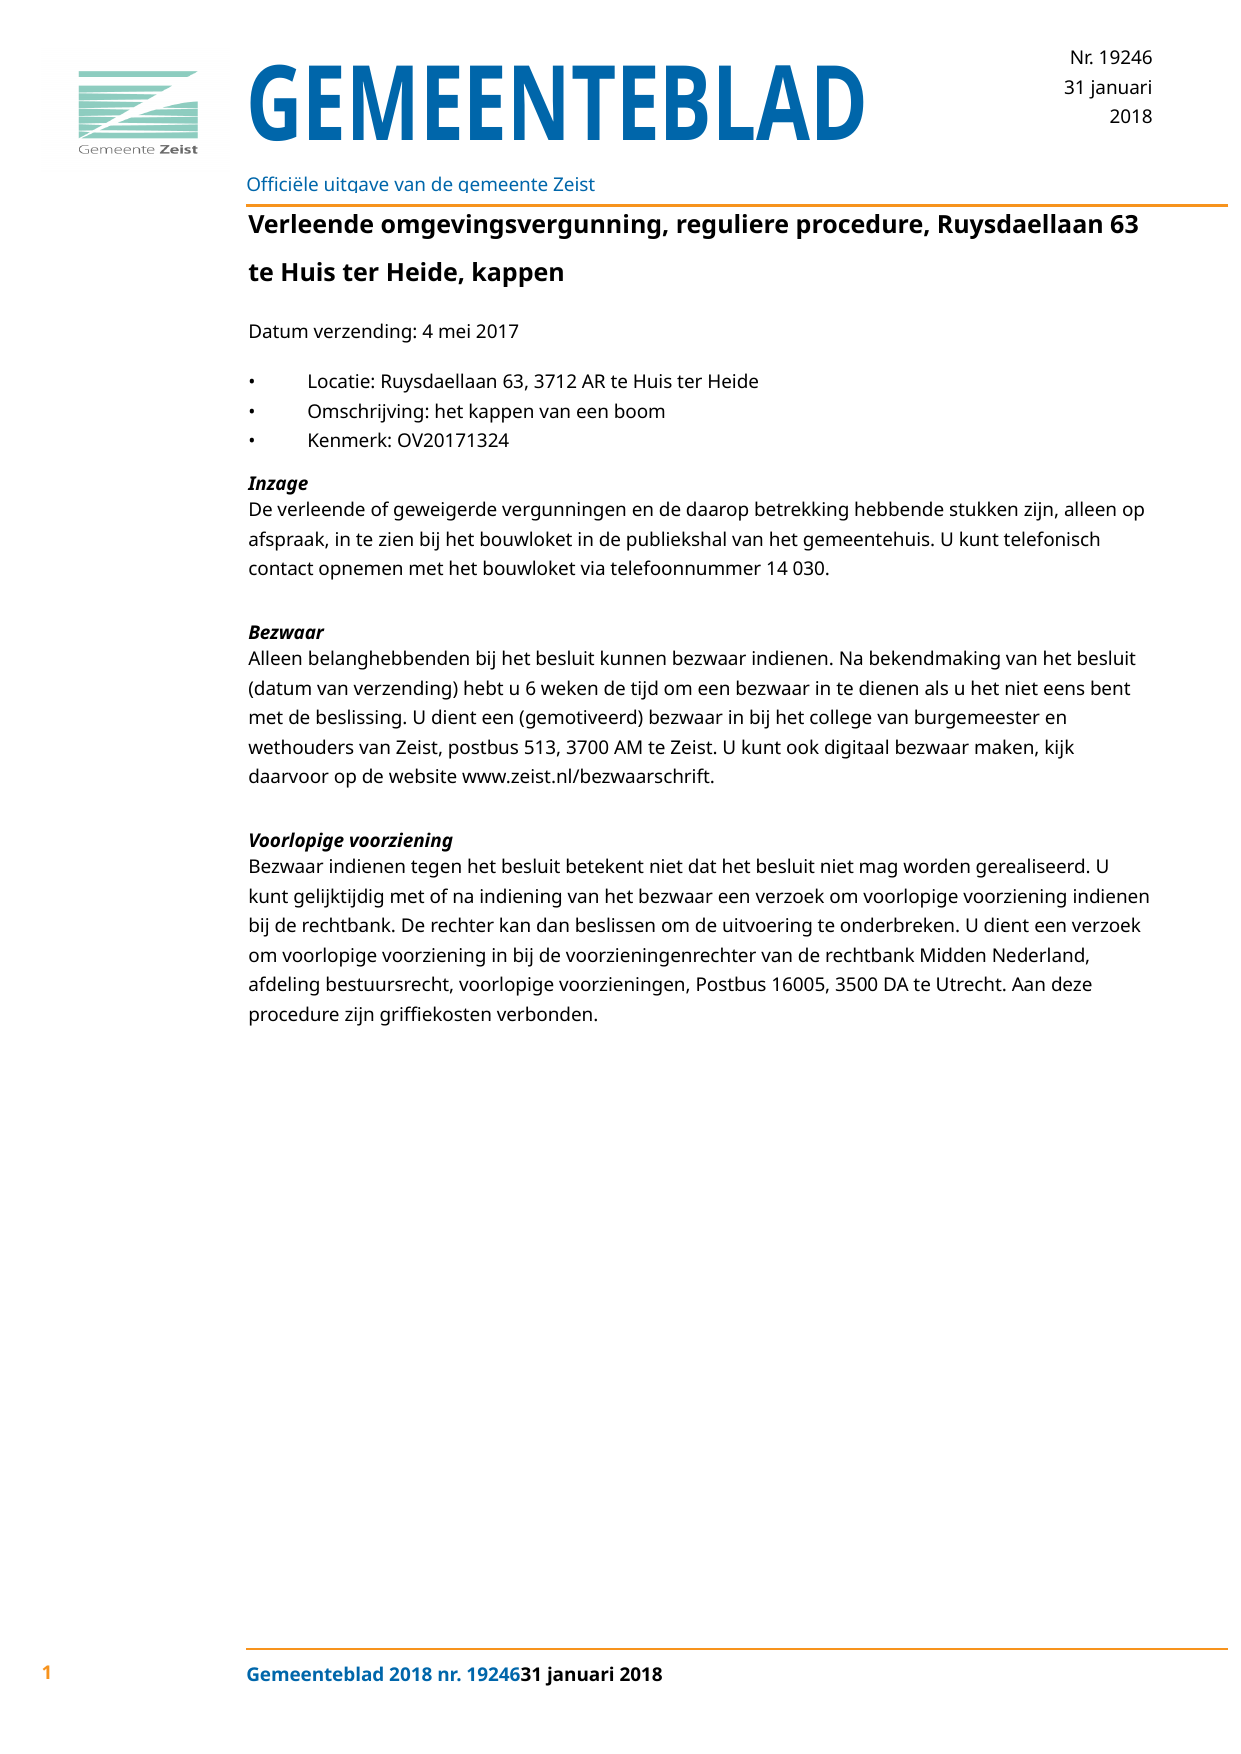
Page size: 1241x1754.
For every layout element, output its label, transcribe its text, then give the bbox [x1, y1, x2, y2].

text Bezwaar [248, 619, 1152, 645]
text De verleende of geweigerde vergunningen en de daarop betrekking hebbende stukken zijn, alleen op afspraak, in te zien bij het bouwloket in de publiekshal van het gemeentehuis. U kunt telefonisch contact opnemen met het bouwloket via telefoonnummer 14 030. [248, 496, 1152, 581]
picture [41, 47, 231, 172]
text Datum verzending: 4 mei 2017 [248, 318, 1152, 344]
list Locatie: Ruysdaellaan 63, 3712 AR te Huis ter Heide [248, 368, 1152, 394]
text Alleen belanghebbenden bij het besluit kunnen bezwaar indienen. Na bekendmaking van het besluit (datum van verzending) hebt u 6 weken de tijd om een bezwaar in te dienen als u het niet eens bent met de beslissing. U dient een (gemotiveerd) bezwaar in bij het college van burgemeester en wethouders van Zeist, postbus 513, 3700 AM te Zeist. U kunt ook digitaal bezwaar maken, kijk daarvoor op de website www.zeist.nl/bezwaarschrift. [248, 645, 1152, 789]
list Omschrijving: het kappen van een boom [248, 398, 1152, 424]
list Kenmerk: OV20171324 [248, 427, 1152, 453]
text Inzage [248, 471, 1152, 496]
text Verleende omgevingsvergunning, reguliere procedure, Ruysdaellaan 63 te Huis ter Heide, kappen [248, 207, 1152, 288]
text Voorlopige voorziening [248, 827, 1152, 853]
text Bezwaar indienen tegen het besluit betekent niet dat het besluit niet mag worden gerealiseerd. U kunt gelijktijdig met of na indiening van het bezwaar een verzoek om voorlopige voorziening indienen bij de rechtbank. De rechter kan dan beslissen om de uitvoering te onderbreken. U dient een verzoek om voorlopige voorziening in bij de voorzieningenrechter van de rechtbank Midden Nederland, afdeling bestuursrecht, voorlopige voorzieningen, Postbus 16005, 3500 DA te Utrecht. Aan deze procedure zijn griffiekosten verbonden. [248, 853, 1152, 1027]
